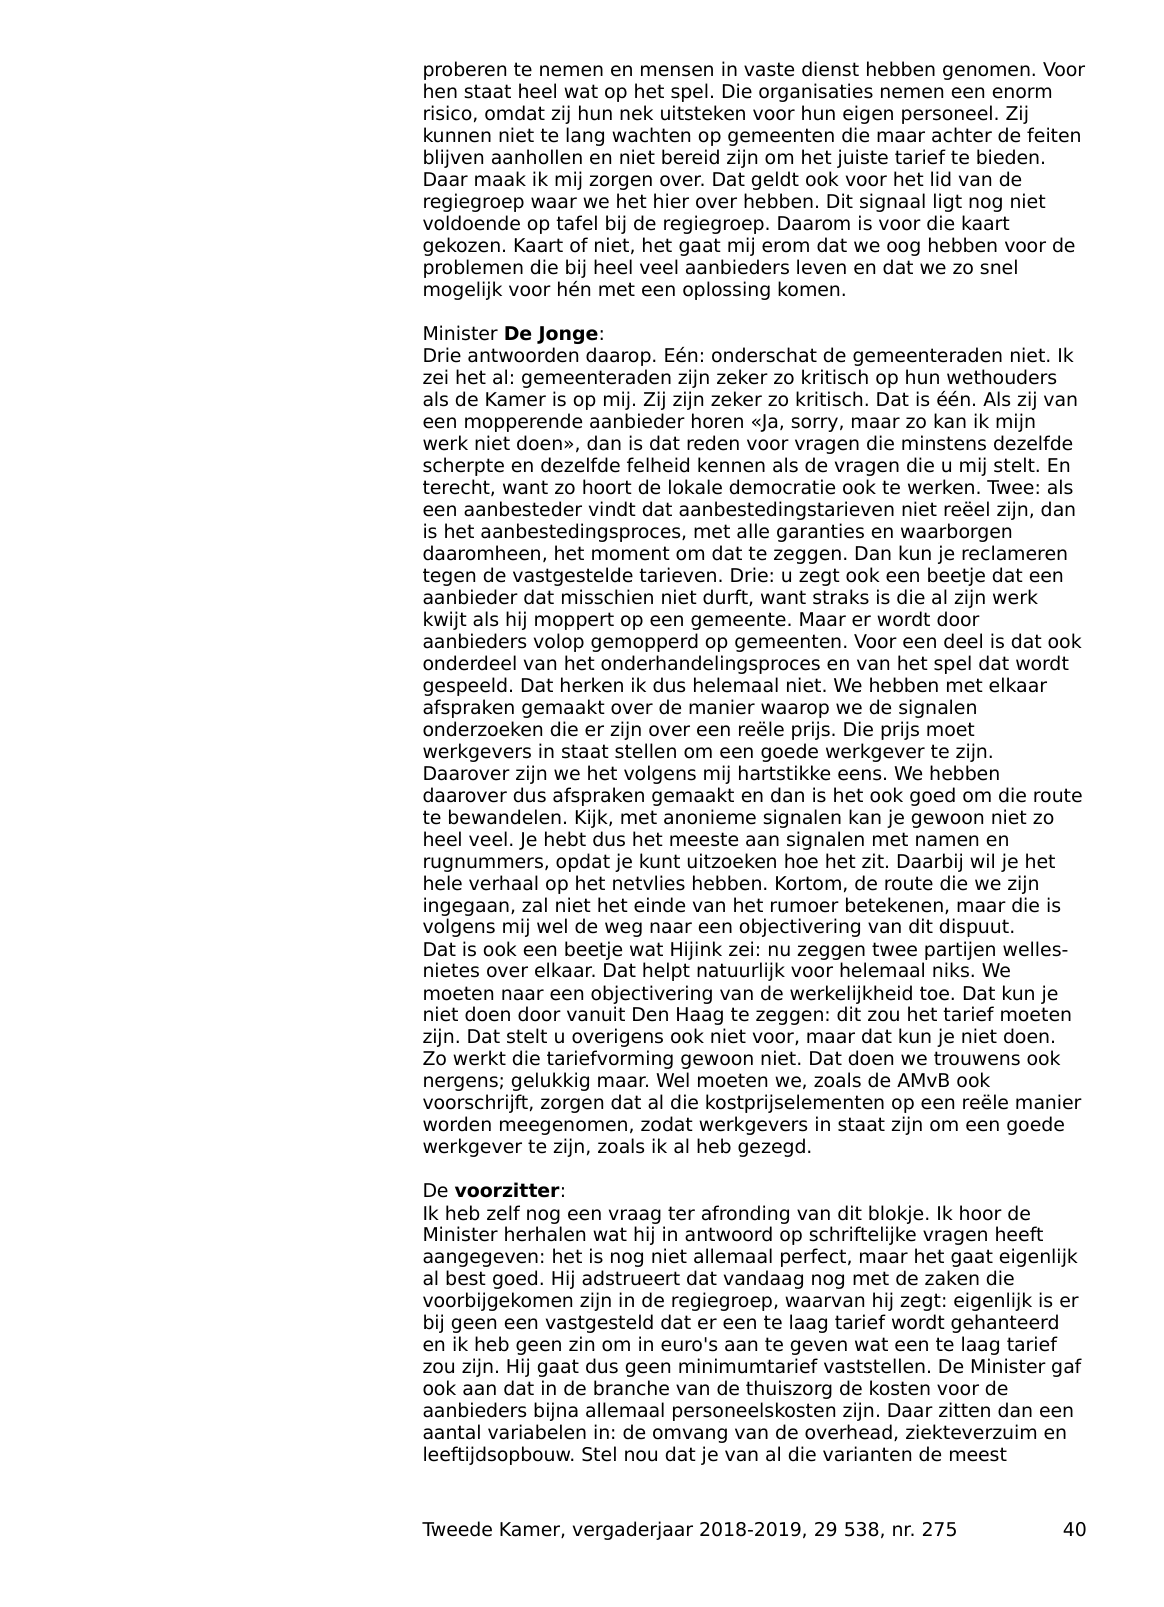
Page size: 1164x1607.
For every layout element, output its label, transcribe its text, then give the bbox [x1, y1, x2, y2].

text Dat is ook een beetje wat Hijink zei: nu zeggen twee partijen welles-nietes over elkaar. Dat helpt natuurlijk voor helemaal niks. We moeten naar een objectivering van de werkelijkheid toe. Dat kun je niet doen door vanuit Den Haag te zeggen: dit zou het tarief moeten zijn. Dat stelt u overigens ook niet voor, maar dat kun je niet doen. Zo werkt die tariefvorming gewoon niet. Dat doen we trouwens ook nergens; gelukkig maar. Wel moeten we, zoals de AMvB ook voorschrijft, zorgen dat al die kostprijselementen op een reële manier worden meegenomen, zodat werkgevers in staat zijn om een goede werkgever te zijn, zoals ik al heb gezegd. [422, 938, 1087, 1158]
text De voorzitter: [422, 1180, 1087, 1202]
text Ik heb zelf nog een vraag ter afronding van dit blokje. Ik hoor de Minister herhalen wat hij in antwoord op schriftelijke vragen heeft aangegeven: het is nog niet allemaal perfect, maar het gaat eigenlijk al best goed. Hij adstrueert dat vandaag nog met de zaken die voorbijgekomen zijn in de regiegroep, waarvan hij zegt: eigenlijk is er bij geen een vastgesteld dat er een te laag tarief wordt gehanteerd en ik heb geen zin om in euro's aan te geven wat een te laag tarief zou zijn. Hij gaat dus geen minimumtarief vaststellen. De Minister gaf ook aan dat in de branche van de thuiszorg de kosten voor de aanbieders bijna allemaal personeelskosten zijn. Daar zitten dan een aantal variabelen in: de omvang van de overhead, ziekteverzuim en leeftijdsopbouw. Stel nou dat je van al die varianten de meest [422, 1202, 1087, 1466]
text Drie antwoorden daarop. Eén: onderschat de gemeenteraden niet. Ik zei het al: gemeenteraden zijn zeker zo kritisch op hun wethouders als de Kamer is op mij. Zij zijn zeker zo kritisch. Dat is één. Als zij van een mopperende aanbieder horen «Ja, sorry, maar zo kan ik mijn werk niet doen», dan is dat reden voor vragen die minstens dezelfde scherpte en dezelfde felheid kennen als de vragen die u mij stelt. En terecht, want zo hoort de lokale democratie ook te werken. Twee: als een aanbesteder vindt dat aanbestedingstarieven niet reëel zijn, dan is het aanbestedingsproces, met alle garanties en waarborgen daaromheen, het moment om dat te zeggen. Dan kun je reclameren tegen de vastgestelde tarieven. Drie: u zegt ook een beetje dat een aanbieder dat misschien niet durft, want straks is die al zijn werk kwijt als hij moppert op een gemeente. Maar er wordt door aanbieders volop gemopperd op gemeenten. Voor een deel is dat ook onderdeel van het onderhandelingsproces en van het spel dat wordt gespeeld. Dat herken ik dus helemaal niet. We hebben met elkaar afspraken gemaakt over de manier waarop we de signalen onderzoeken die er zijn over een reële prijs. Die prijs moet werkgevers in staat stellen om een goede werkgever te zijn. Daarover zijn we het volgens mij hartstikke eens. We hebben daarover dus afspraken gemaakt en dan is het ook goed om die route te bewandelen. Kijk, met anonieme signalen kan je gewoon niet zo heel veel. Je hebt dus het meeste aan signalen met namen en rugnummers, opdat je kunt uitzoeken hoe het zit. Daarbij wil je het hele verhaal op het netvlies hebben. Kortom, de route die we zijn ingegaan, zal niet het einde van het rumoer betekenen, maar die is volgens mij wel de weg naar een objectivering van dit dispuut. [422, 345, 1087, 938]
text Minister De Jonge: [422, 323, 1087, 345]
text proberen te nemen en mensen in vaste dienst hebben genomen. Voor hen staat heel wat op het spel. Die organisaties nemen een enorm risico, omdat zij hun nek uitsteken voor hun eigen personeel. Zij kunnen niet te lang wachten op gemeenten die maar achter de feiten blijven aanhollen en niet bereid zijn om het juiste tarief te bieden. Daar maak ik mij zorgen over. Dat geldt ook voor het lid van de regiegroep waar we het hier over hebben. Dit signaal ligt nog niet voldoende op tafel bij de regiegroep. Daarom is voor die kaart gekozen. Kaart of niet, het gaat mij erom dat we oog hebben voor de problemen die bij heel veel aanbieders leven en dat we zo snel mogelijk voor hén met een oplossing komen. [422, 59, 1087, 301]
